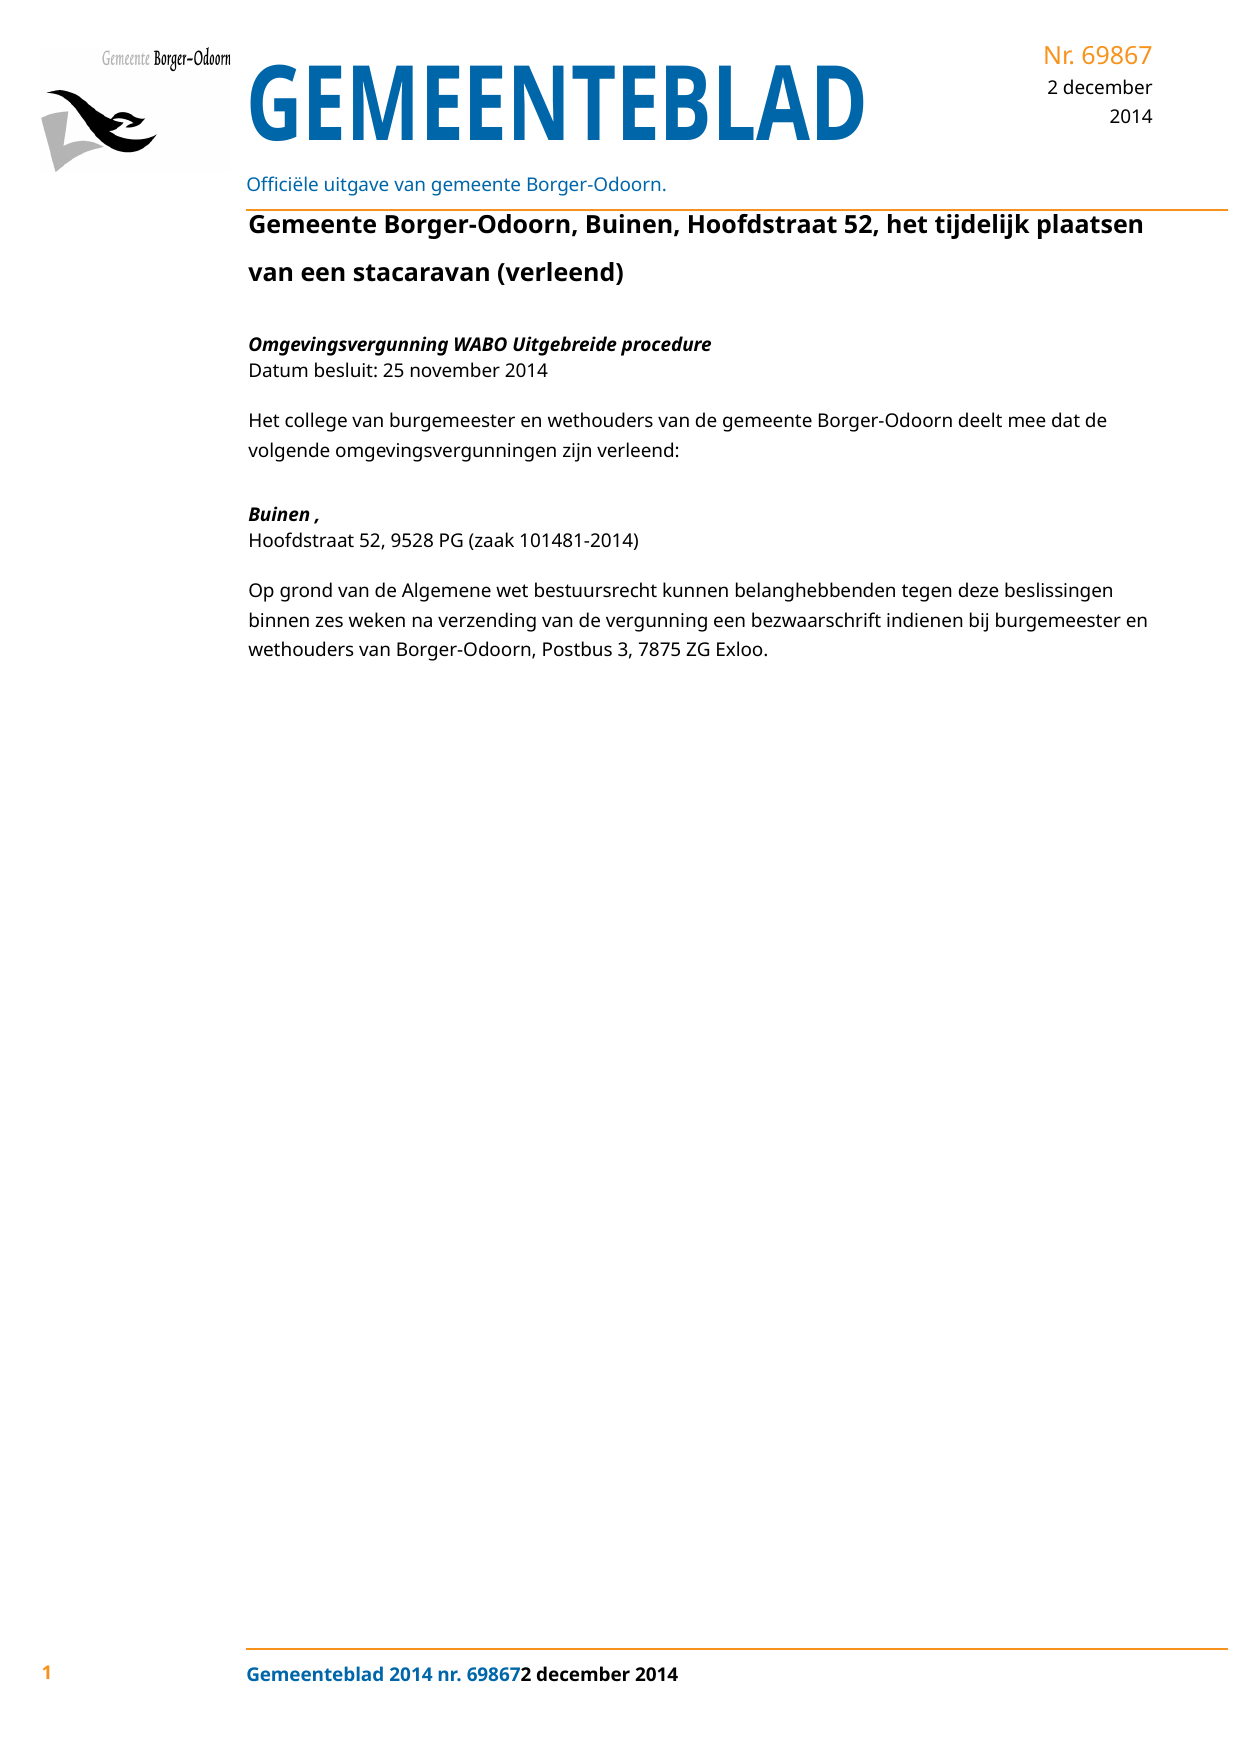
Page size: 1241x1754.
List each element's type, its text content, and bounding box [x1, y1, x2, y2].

text Datum besluit: 25 november 2014 [248, 357, 1152, 383]
text Gemeente Borger-Odoorn, Buinen, Hoofdstraat 52, het tijdelijk plaatsen van een stacaravan (verleend) [248, 211, 1152, 288]
text Op grond van de Algemene wet bestuursrecht kunnen belanghebbenden tegen deze beslissingen binnen zes weken na verzending van de vergunning een bezwaarschrift indienen bij burgemeester en wethouders van Borger-Odoorn, Postbus 3, 7875 ZG Exloo. [248, 577, 1152, 662]
text Omgevingsvergunning WABO Uitgebreide procedure [248, 331, 1152, 357]
text Hoofdstraat 52, 9528 PG (zaak 101481-2014) [248, 527, 1152, 553]
text Het college van burgemeester en wethouders van de gemeente Borger-Odoorn deelt mee dat de volgende omgevingsvergunningen zijn verleend: [248, 408, 1152, 463]
text Buinen , [248, 501, 1152, 527]
picture [41, 47, 231, 172]
